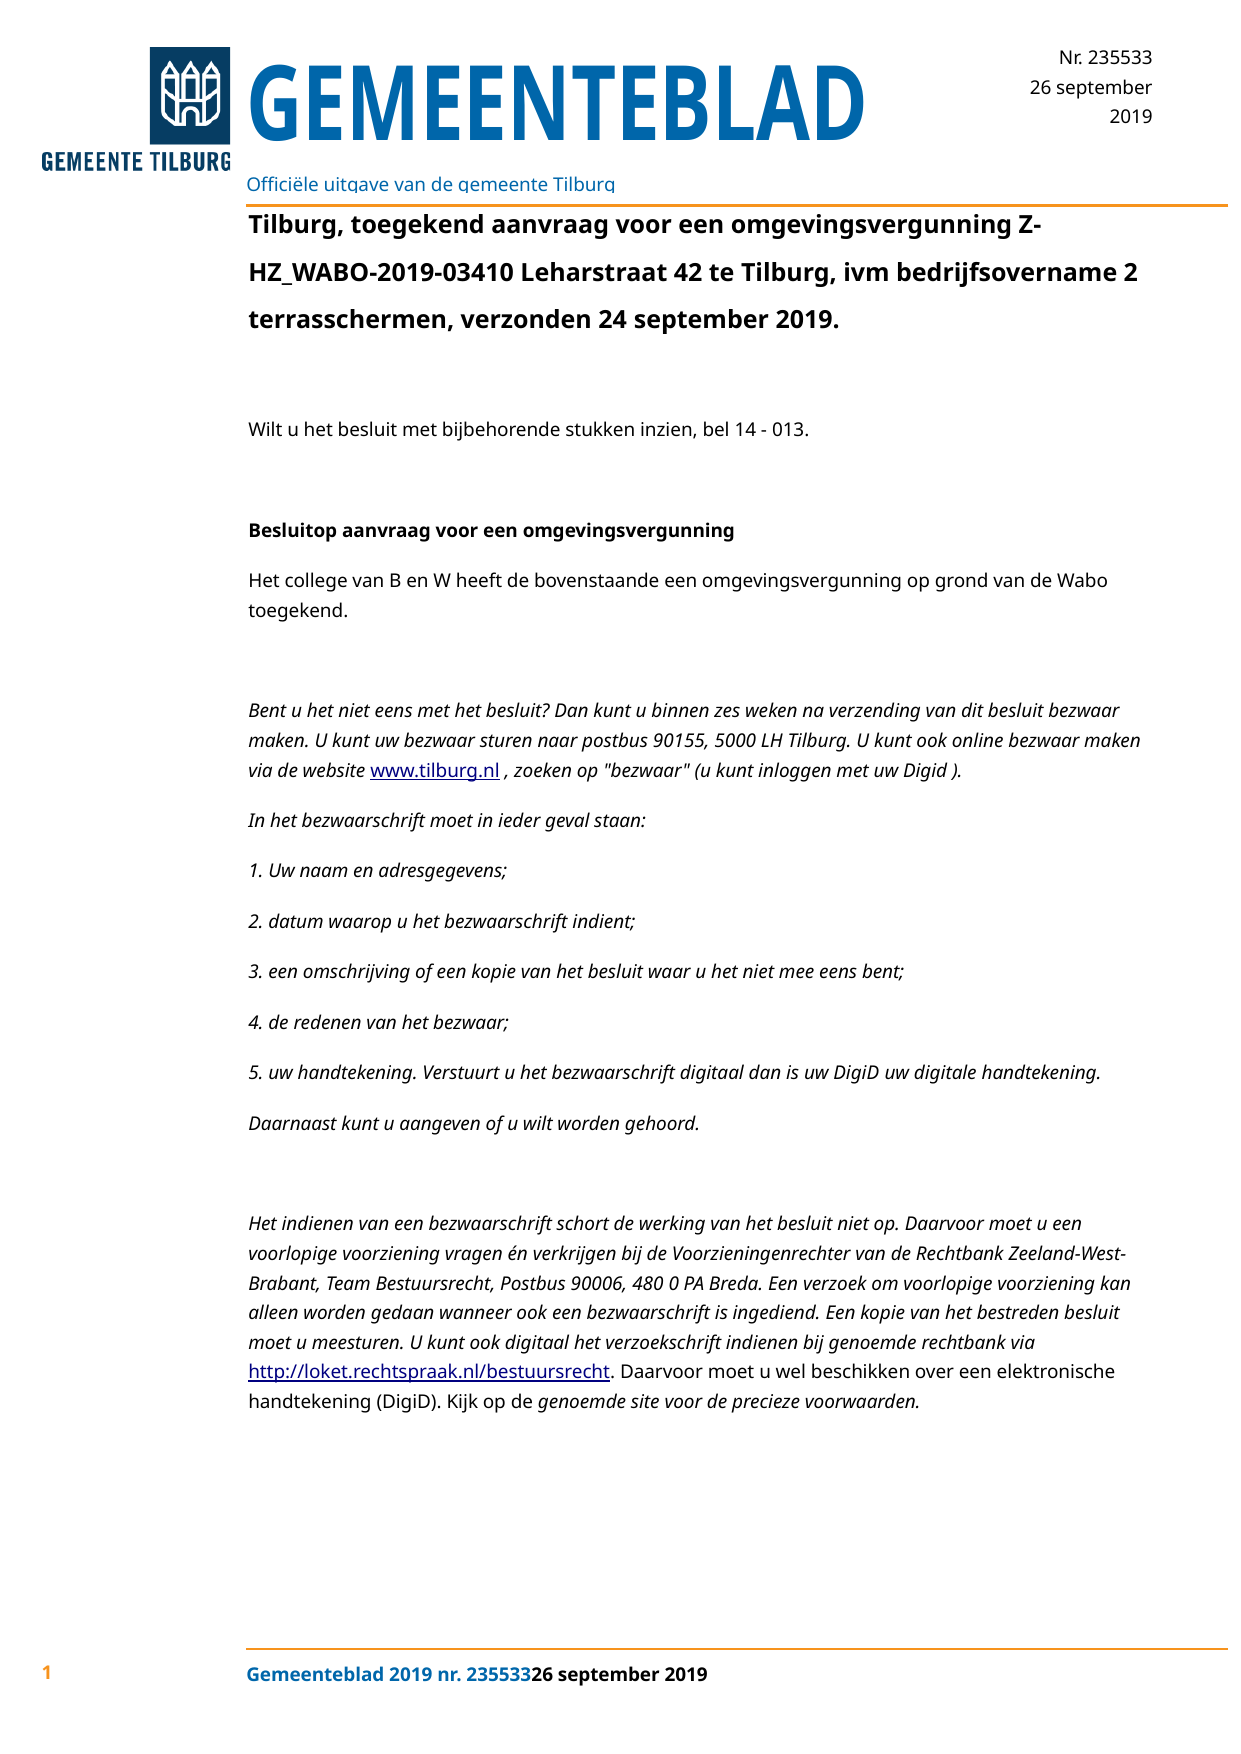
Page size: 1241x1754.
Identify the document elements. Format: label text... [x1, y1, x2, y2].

text In het bezwaarschrift moet in ieder geval staan: [248, 807, 1152, 833]
text Tilburg, toegekend aanvraag voor een omgevingsvergunning Z-HZ_WABO-2019-03410 Leharstraat 42 te Tilburg, ivm bedrijfsovername 2 terrasschermen, verzonden 24 september 2019. [248, 207, 1152, 336]
text Het indienen van een bezwaarschrift schort de werking van het besluit niet op. Daarvoor moet u een voorlopige voorziening vragen én verkrijgen bij de Voorzieningenrechter van de Rechtbank Zeeland-West-Brabant, Team Bestuursrecht, Postbus 90006, 480 0 PA Breda. Een verzoek om voorlopige voorziening kan alleen worden gedaan wanneer ook een bezwaarschrift is ingediend. Een kopie van het bestreden besluit moet u meesturen. U kunt ook digitaal het verzoekschrift indienen bij genoemde rechtbank via http://loket.rechtspraak.nl/bestuursrecht. Daarvoor moet u wel beschikken over een elektronische handtekening (DigiD). Kijk op de genoemde site voor de precieze voorwaarden. [248, 1211, 1152, 1414]
text Besluitop aanvraag voor een omgevingsvergunning [248, 517, 1152, 542]
text Daarnaast kunt u aangeven of u wilt worden gehoord. [248, 1110, 1152, 1135]
text 1. Uw naam en adresgegevens; [248, 858, 1152, 883]
text Bent u het niet eens met het besluit? Dan kunt u binnen zes weken na verzending van dit besluit bezwaar maken. U kunt uw bezwaar sturen naar postbus 90155, 5000 LH Tilburg. U kunt ook online bezwaar maken via de website www.tilburg.nl , zoeken op "bezwaar" (u kunt inloggen met uw Digid ). [248, 698, 1152, 782]
picture [41, 47, 231, 172]
text Wilt u het besluit met bijbehorende stukken inzien, bel 14 - 013. [248, 416, 1152, 442]
text 4. de redenen van het bezwaar; [248, 1009, 1152, 1034]
text 3. een omschrijving of een kopie van het besluit waar u het niet mee eens bent; [248, 958, 1152, 984]
text Het college van B en W heeft de bovenstaande een omgevingsvergunning op grond van de Wabo toegekend. [248, 567, 1152, 622]
text 5. uw handtekening. Verstuurt u het bezwaarschrift digitaal dan is uw DigiD uw digitale handtekening. [248, 1059, 1152, 1085]
text 2. datum waarop u het bezwaarschrift indient; [248, 908, 1152, 934]
